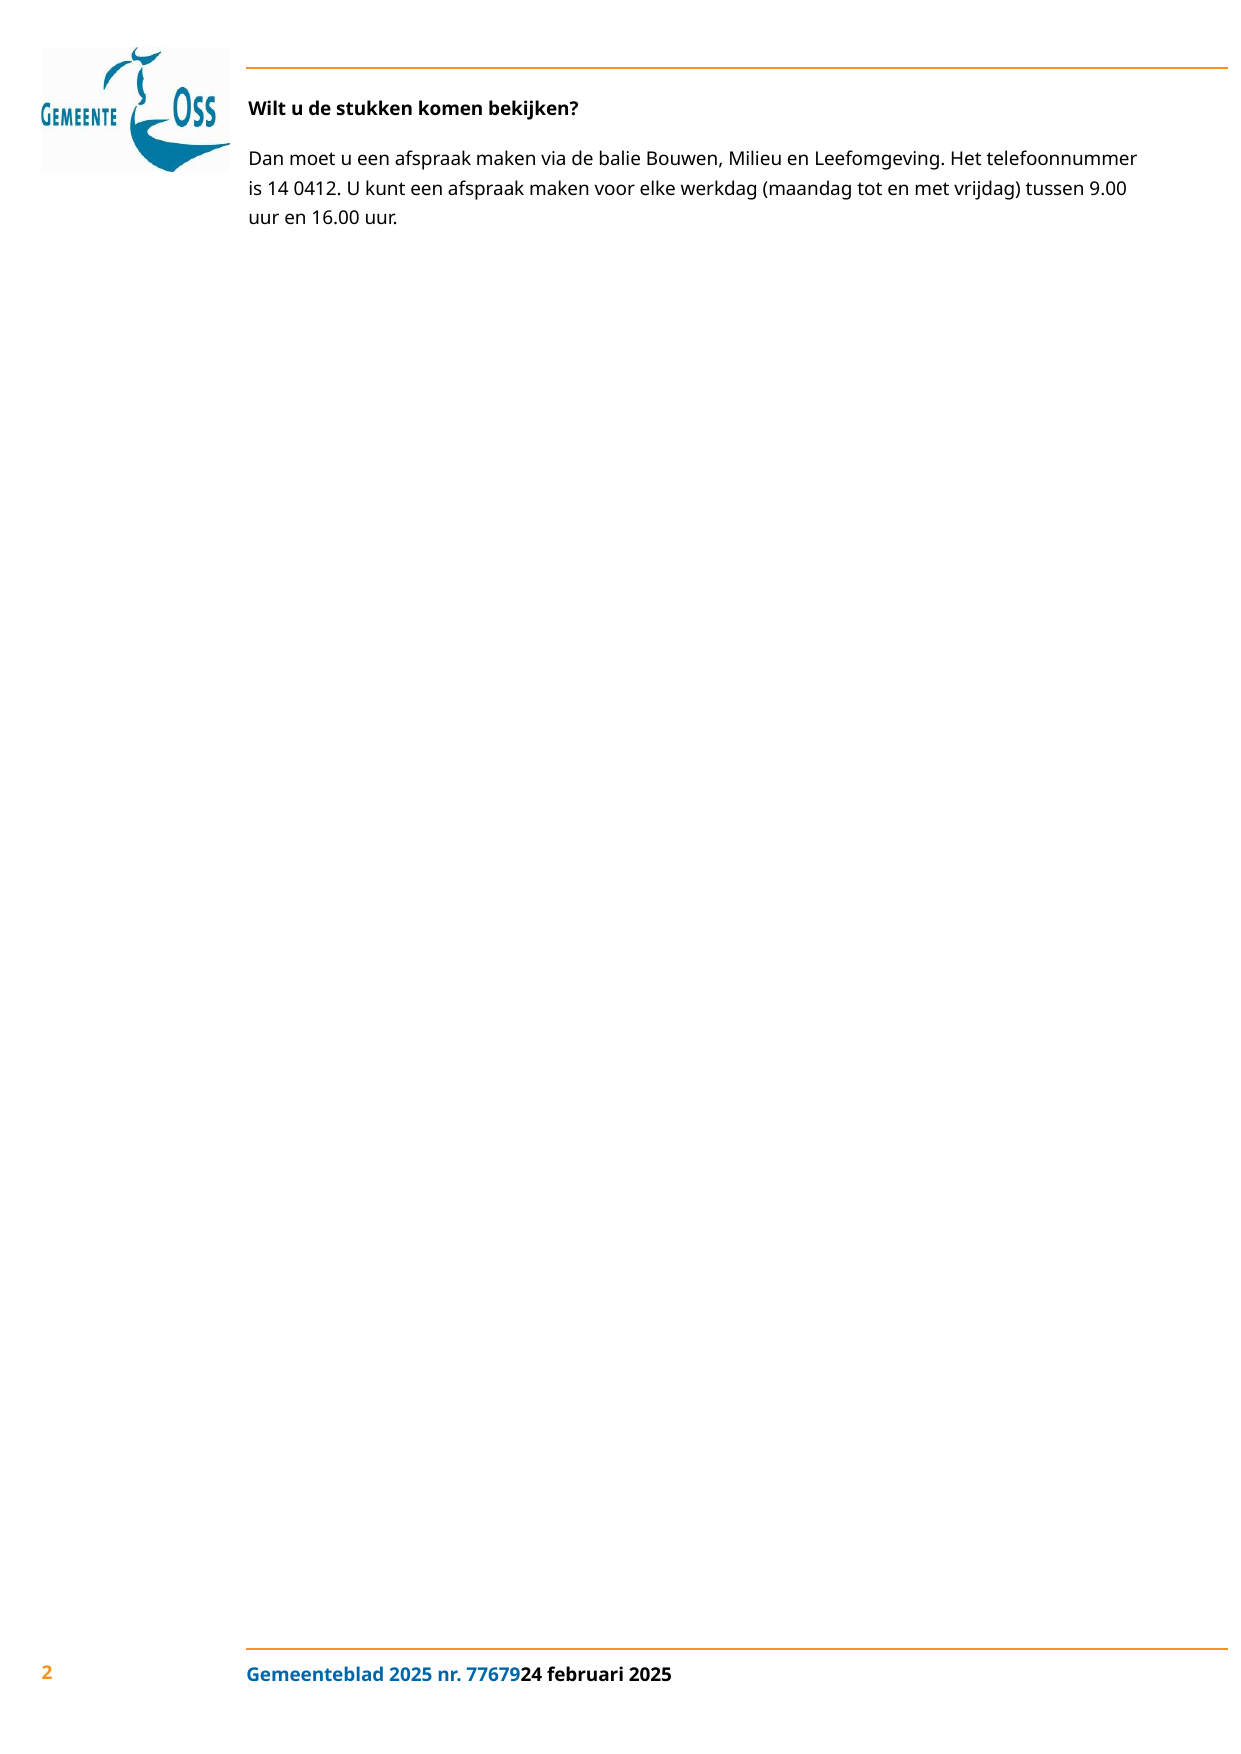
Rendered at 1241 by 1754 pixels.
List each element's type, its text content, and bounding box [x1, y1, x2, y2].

text Dan moet u een afspraak maken via de balie Bouwen, Milieu en Leefomgeving. Het telefoonnummer is 14 0412. U kunt een afspraak maken voor elke werkdag (maandag tot en met vrijdag) tussen 9.00 uur en 16.00 uur. [248, 145, 1152, 230]
picture [41, 47, 231, 172]
text Wilt u de stukken komen bekijken? [248, 95, 1152, 121]
